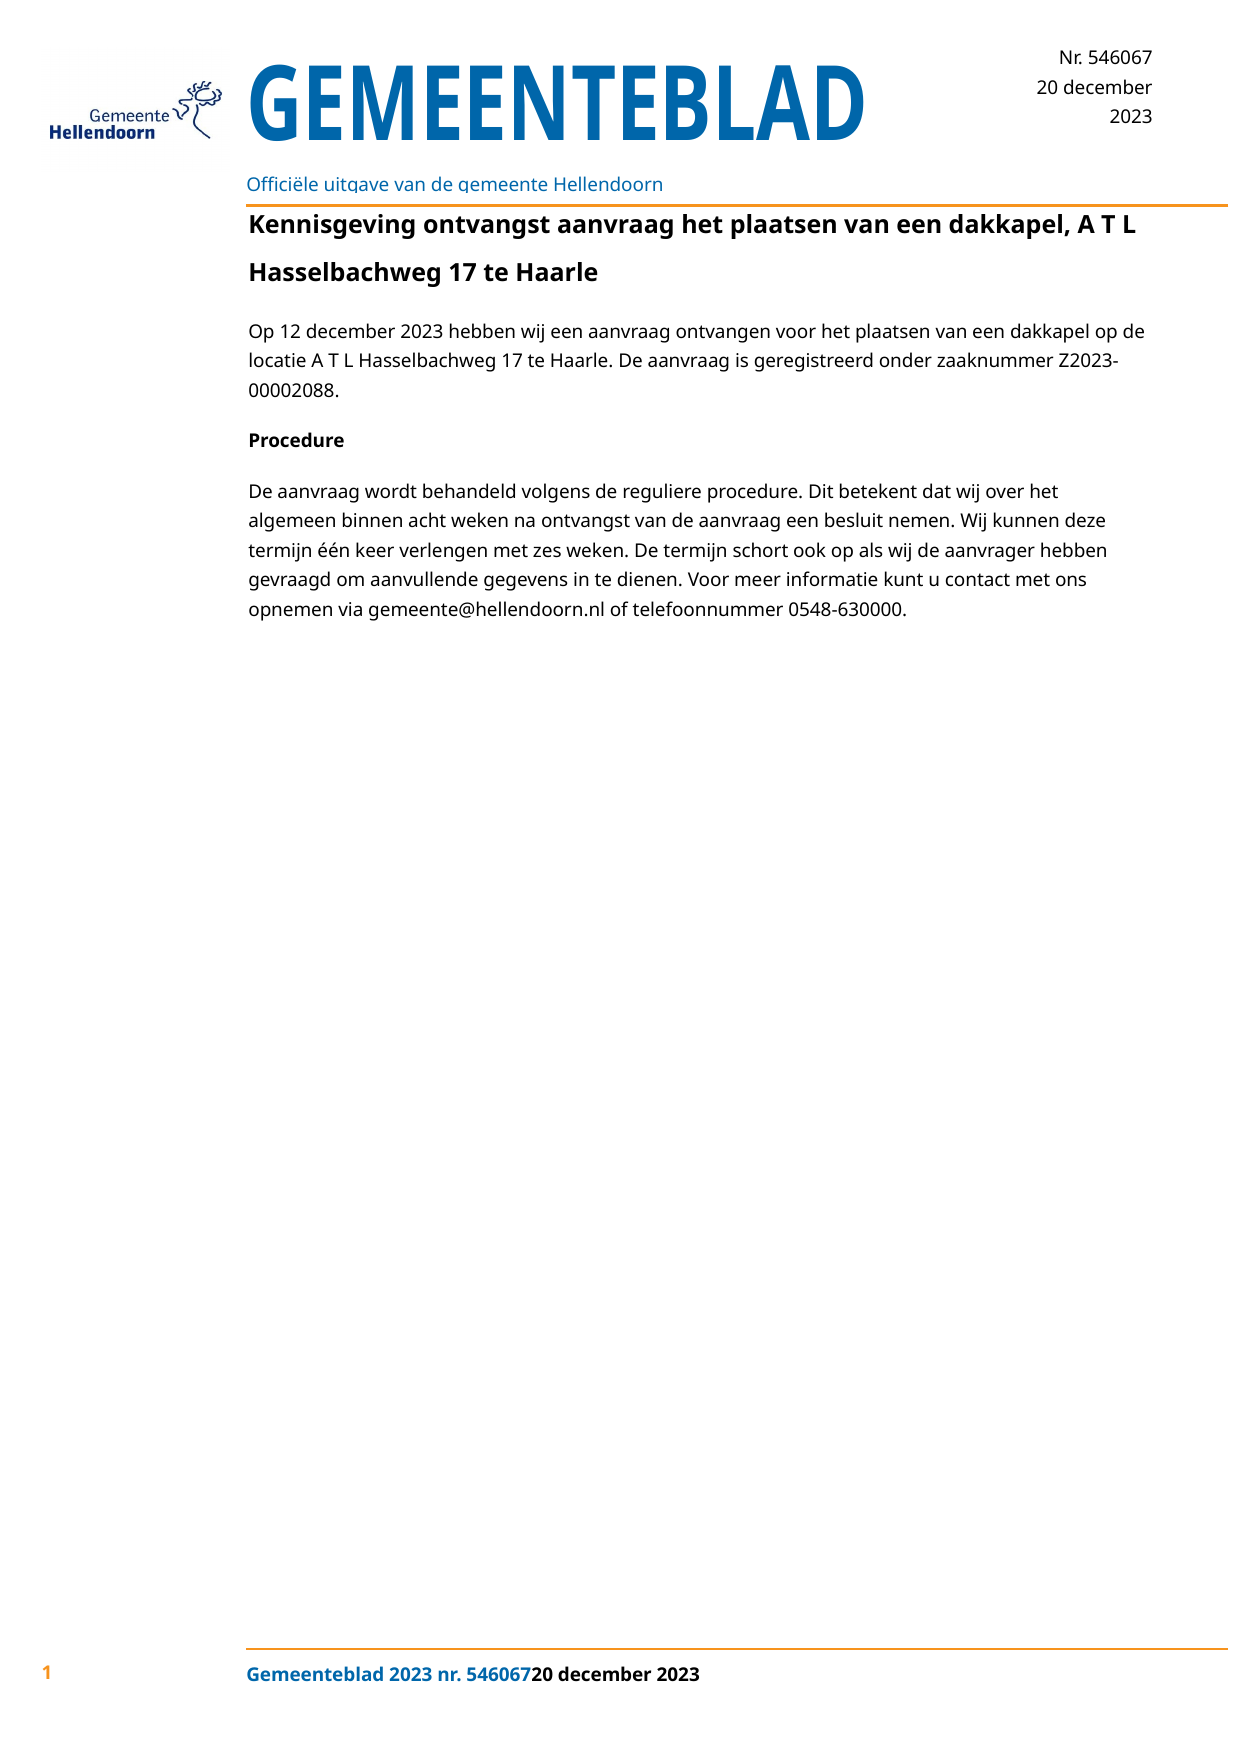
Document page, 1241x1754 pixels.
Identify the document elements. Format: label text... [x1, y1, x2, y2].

text Op 12 december 2023 hebben wij een aanvraag ontvangen voor het plaatsen van een dakkapel op de locatie A T L Hasselbachweg 17 te Haarle. De aanvraag is geregistreerd onder zaaknummer Z2023-00002088. [248, 318, 1152, 403]
picture [41, 47, 231, 172]
text De aanvraag wordt behandeld volgens de reguliere procedure. Dit betekent dat wij over het algemeen binnen acht weken na ontvangst van de aanvraag een besluit nemen. Wij kunnen deze termijn één keer verlengen met zes weken. De termijn schort ook op als wij de aanvrager hebben gevraagd om aanvullende gegevens in te dienen. Voor meer informatie kunt u contact met ons opnemen via gemeente@hellendoorn.nl of telefoonnummer 0548-630000. [248, 478, 1152, 622]
text Procedure [248, 427, 1152, 453]
text Kennisgeving ontvangst aanvraag het plaatsen van een dakkapel, A T L Hasselbachweg 17 te Haarle [248, 207, 1152, 288]
